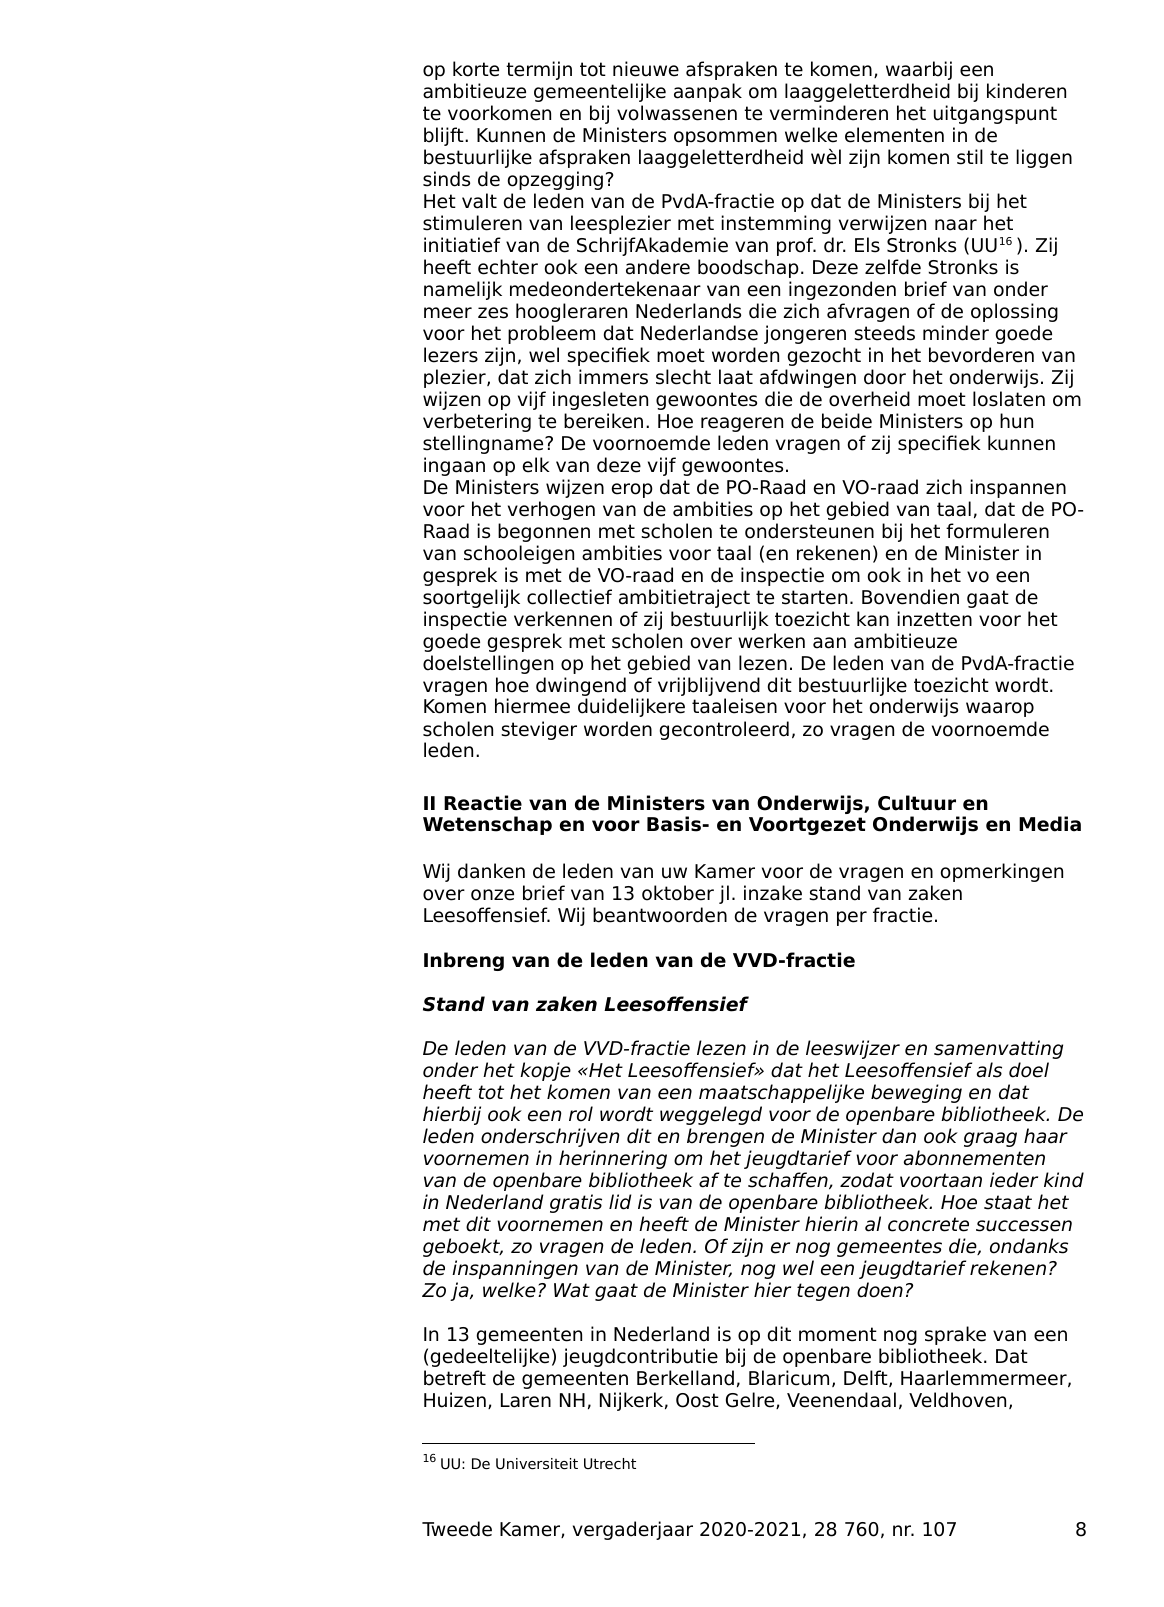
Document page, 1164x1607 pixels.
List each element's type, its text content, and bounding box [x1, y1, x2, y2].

text De leden van de VVD-fractie lezen in de leeswijzer en samenvatting onder het kopje «Het Leesoffensief» dat het Leesoffensief als doel heeft tot het komen van een maatschappelijke beweging en dat hierbij ook een rol wordt weggelegd voor de openbare bibliotheek. De leden onderschrijven dit en brengen de Minister dan ook graag haar voornemen in herinnering om het jeugdtarief voor abonnementen van de openbare bibliotheek af te schaffen, zodat voortaan ieder kind in Nederland gratis lid is van de openbare bibliotheek. Hoe staat het met dit voornemen en heeft de Minister hierin al concrete successen geboekt, zo vragen de leden. Of zijn er nog gemeentes die, ondanks de inspanningen van de Minister, nog wel een jeugdtarief rekenen? Zo ja, welke? Wat gaat de Minister hier tegen doen? [422, 1038, 1087, 1302]
text Wij danken de leden van uw Kamer voor de vragen en opmerkingen over onze brief van 13 oktober jl. inzake stand van zaken Leesoffensief. Wij beantwoorden de vragen per fractie. [422, 861, 1087, 927]
subtitle Inbreng van de leden van de VVD-fractie [422, 949, 1087, 971]
text In 13 gemeenten in Nederland is op dit moment nog sprake van een (gedeeltelijke) jeugdcontributie bij de openbare bibliotheek. Dat betreft de gemeenten Berkelland, Blaricum, Delft, Haarlemmermeer, Huizen, Laren NH, Nijkerk, Oost Gelre, Veenendaal, Veldhoven, [422, 1324, 1087, 1412]
text De Ministers wijzen erop dat de PO-Raad en VO-raad zich inspannen voor het verhogen van de ambities op het gebied van taal, dat de PO-Raad is begonnen met scholen te ondersteunen bij het formuleren van schooleigen ambities voor taal (en rekenen) en de Minister in gesprek is met de VO-raad en de inspectie om ook in het vo een soortgelijk collectief ambitietraject te starten. Bovendien gaat de inspectie verkennen of zij bestuurlijk toezicht kan inzetten voor het goede gesprek met scholen over werken aan ambitieuze doelstellingen op het gebied van lezen. De leden van de PvdA-fractie vragen hoe dwingend of vrijblijvend dit bestuurlijke toezicht wordt. Komen hiermee duidelijkere taaleisen voor het onderwijs waarop scholen steviger worden gecontroleerd, zo vragen de voornoemde leden. [422, 477, 1087, 762]
subtitle Stand van zaken Leesoffensief [422, 994, 1087, 1016]
text UU: De Universiteit Utrecht [422, 1452, 1087, 1474]
subtitle II Reactie van de Ministers van Onderwijs, Cultuur en Wetenschap en voor Basis- en Voortgezet Onderwijs en Media [422, 792, 1087, 836]
text op korte termijn tot nieuwe afspraken te komen, waarbij een ambitieuze gemeentelijke aanpak om laaggeletterdheid bij kinderen te voorkomen en bij volwassenen te verminderen het uitgangspunt blijft. Kunnen de Ministers opsommen welke elementen in de bestuurlijke afspraken laaggeletterdheid wèl zijn komen stil te liggen sinds de opzegging? [422, 59, 1087, 191]
text Het valt de leden van de PvdA-fractie op dat de Ministers bij het stimuleren van leesplezier met instemming verwijzen naar het initiatief van de SchrijfAkademie van prof. dr. Els Stronks (UU). Zij heeft echter ook een andere boodschap. Deze zelfde Stronks is namelijk medeondertekenaar van een ingezonden brief van onder meer zes hoogleraren Nederlands die zich afvragen of de oplossing voor het probleem dat Nederlandse jongeren steeds minder goede lezers zijn, wel specifiek moet worden gezocht in het bevorderen van plezier, dat zich immers slecht laat afdwingen door het onderwijs. Zij wijzen op vijf ingesleten gewoontes die de overheid moet loslaten om verbetering te bereiken. Hoe reageren de beide Ministers op hun stellingname? De voornoemde leden vragen of zij specifiek kunnen ingaan op elk van deze vijf gewoontes. [422, 191, 1087, 477]
